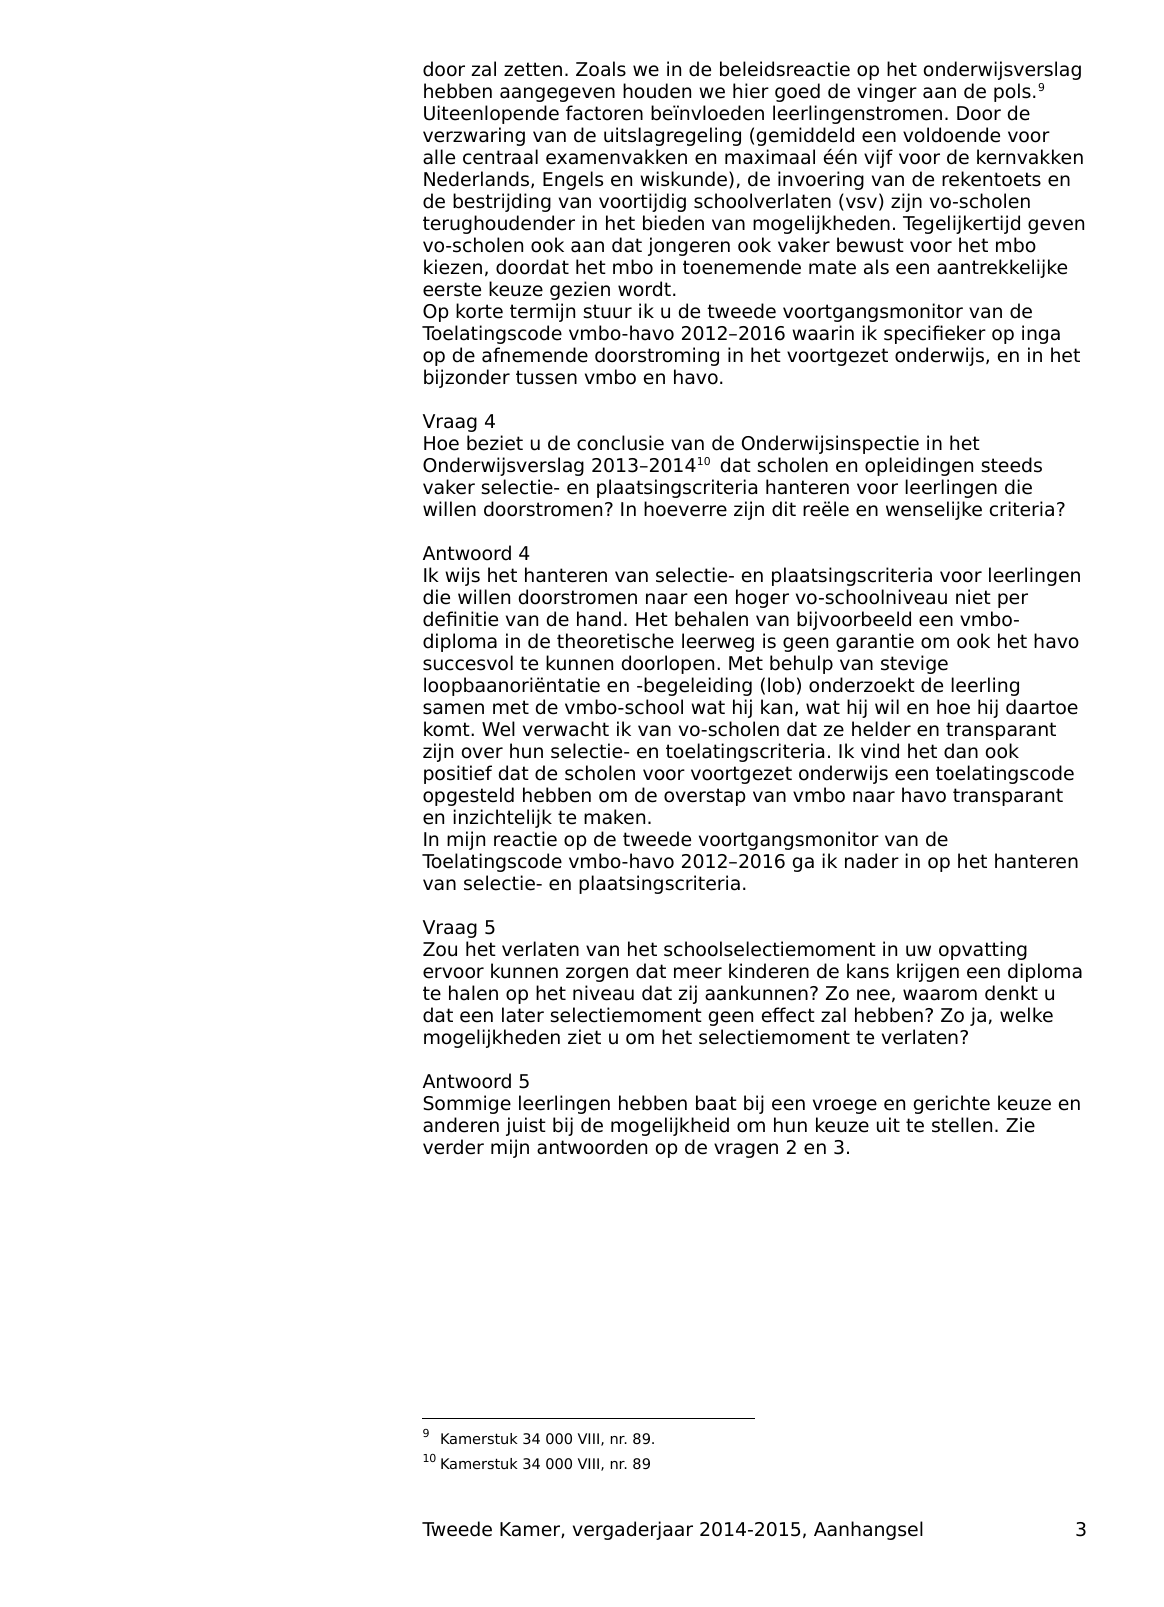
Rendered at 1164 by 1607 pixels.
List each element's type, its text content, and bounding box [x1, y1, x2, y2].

text Op korte termijn stuur ik u de tweede voortgangsmonitor van de Toelatingscode vmbo-havo 2012–2016 waarin ik specifieker op inga op de afnemende doorstroming in het voortgezet onderwijs, en in het bijzonder tussen vmbo en havo. [422, 301, 1087, 389]
text Kamerstuk 34 000 VIII, nr. 89. [422, 1427, 1087, 1449]
text door zal zetten. Zoals we in de beleidsreactie op het onderwijsverslag hebben aangegeven houden we hier goed de vinger aan de pols. Uiteenlopende factoren beïnvloeden leerlingenstromen. Door de verzwaring van de uitslagregeling (gemiddeld een voldoende voor alle centraal examenvakken en maximaal één vijf voor de kernvakken Nederlands, Engels en wiskunde), de invoering van de rekentoets en de bestrijding van voortijdig schoolverlaten (vsv) zijn vo-scholen terughoudender in het bieden van mogelijkheden. Tegelijkertijd geven vo-scholen ook aan dat jongeren ook vaker bewust voor het mbo kiezen, doordat het mbo in toenemende mate als een aantrekkelijke eerste keuze gezien wordt. [422, 59, 1087, 301]
text In mijn reactie op de tweede voortgangsmonitor van de Toelatingscode vmbo-havo 2012–2016 ga ik nader in op het hanteren van selectie- en plaatsingscriteria. [422, 829, 1087, 895]
text Antwoord 4 [422, 543, 1087, 565]
text Vraag 4 [422, 411, 1087, 433]
text Ik wijs het hanteren van selectie- en plaatsingscriteria voor leerlingen die willen doorstromen naar een hoger vo-schoolniveau niet per definitie van de hand. Het behalen van bijvoorbeeld een vmbo-diploma in de theoretische leerweg is geen garantie om ook het havo succesvol te kunnen doorlopen. Met behulp van stevige loopbaanoriëntatie en -begeleiding (lob) onderzoekt de leerling samen met de vmbo-school wat hij kan, wat hij wil en hoe hij daartoe komt. Wel verwacht ik van vo-scholen dat ze helder en transparant zijn over hun selectie- en toelatingscriteria. Ik vind het dan ook positief dat de scholen voor voortgezet onderwijs een toelatingscode opgesteld hebben om de overstap van vmbo naar havo transparant en inzichtelijk te maken. [422, 565, 1087, 829]
text Kamerstuk 34 000 VIII, nr. 89 [422, 1452, 1087, 1474]
text Antwoord 5 [422, 1071, 1087, 1093]
text Zou het verlaten van het schoolselectiemoment in uw opvatting ervoor kunnen zorgen dat meer kinderen de kans krijgen een diploma te halen op het niveau dat zij aankunnen? Zo nee, waarom denkt u dat een later selectiemoment geen effect zal hebben? Zo ja, welke mogelijkheden ziet u om het selectiemoment te verlaten? [422, 939, 1087, 1049]
text Hoe beziet u de conclusie van de Onderwijsinspectie in het Onderwijsverslag 2013–2014 dat scholen en opleidingen steeds vaker selectie- en plaatsingscriteria hanteren voor leerlingen die willen doorstromen? In hoeverre zijn dit reële en wenselijke criteria? [422, 433, 1087, 521]
text Vraag 5 [422, 917, 1087, 939]
text Sommige leerlingen hebben baat bij een vroege en gerichte keuze en anderen juist bij de mogelijkheid om hun keuze uit te stellen. Zie verder mijn antwoorden op de vragen 2 en 3. [422, 1093, 1087, 1159]
